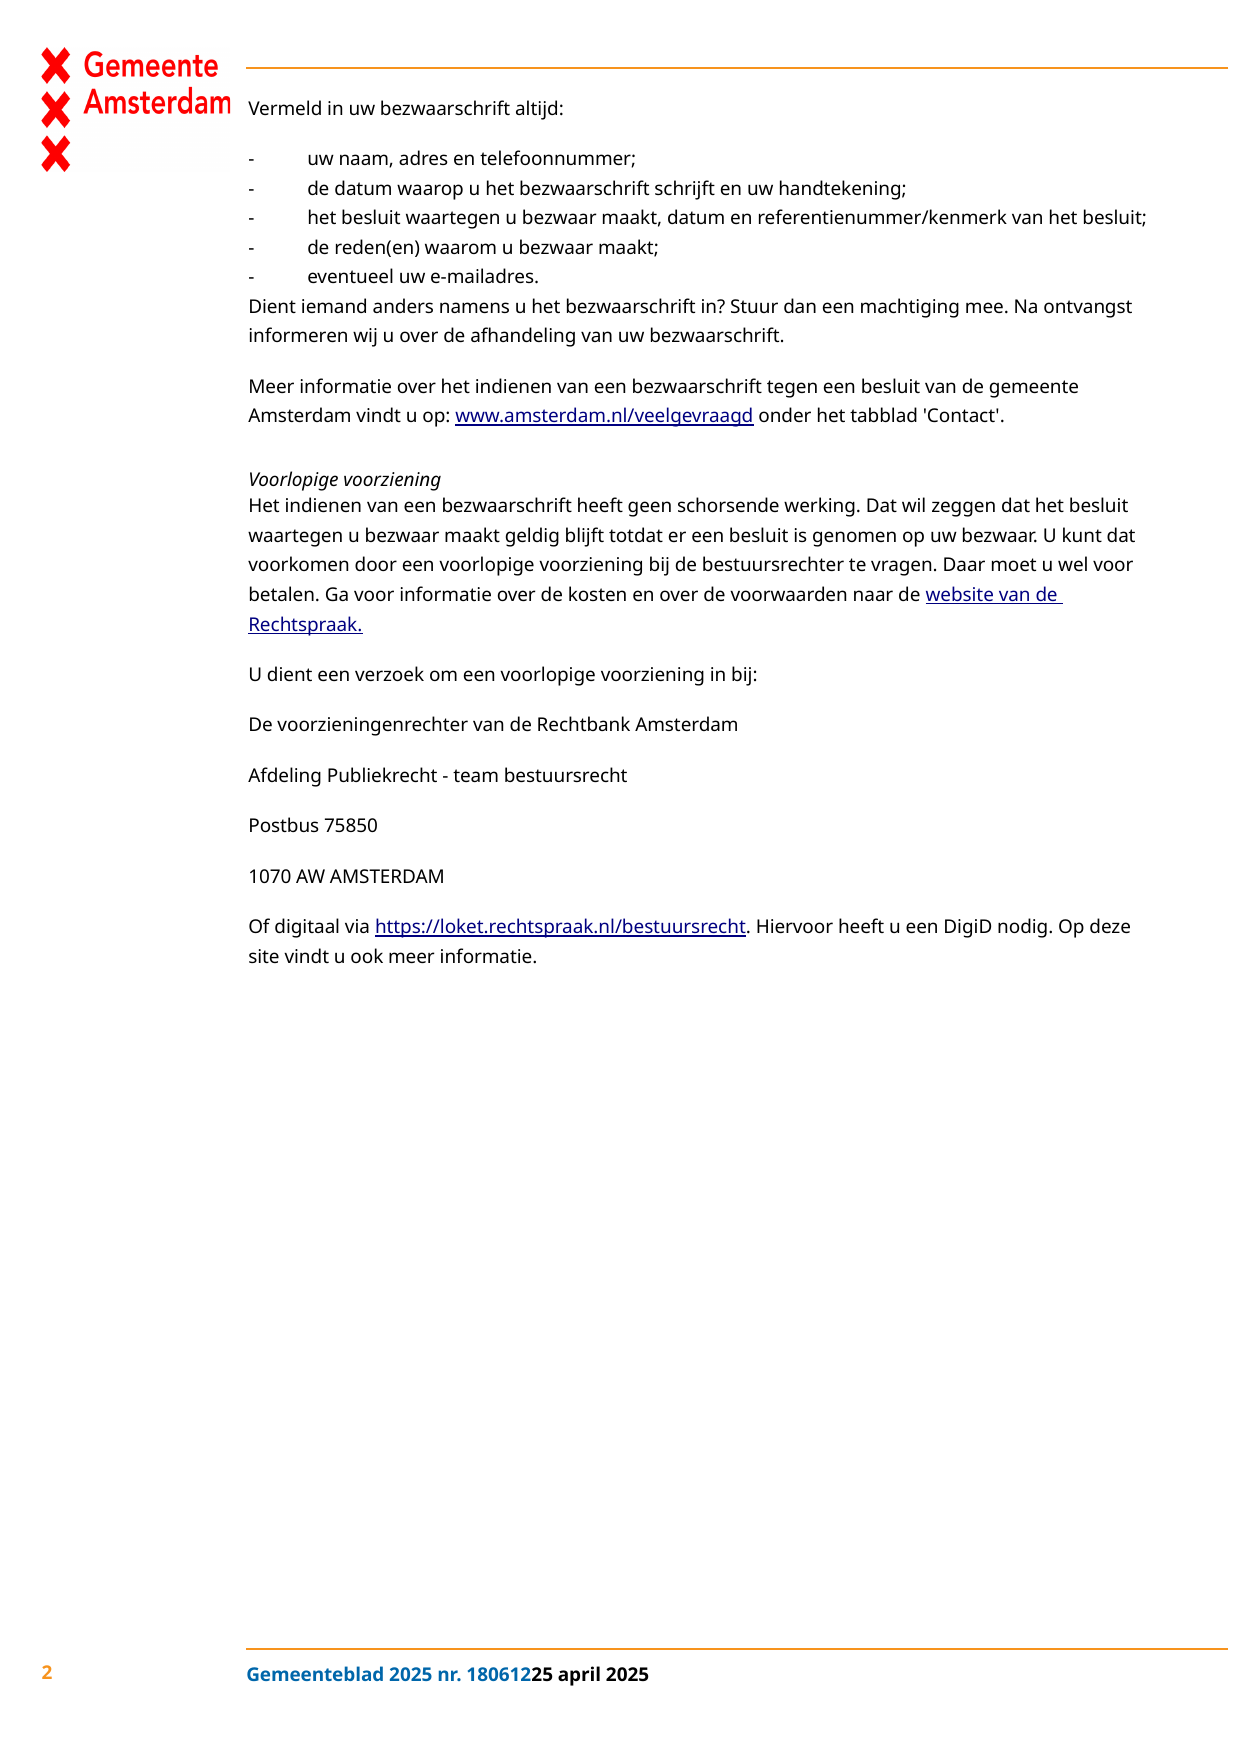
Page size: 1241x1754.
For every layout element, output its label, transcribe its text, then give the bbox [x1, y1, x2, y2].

text Voorlopige voorziening [248, 467, 1152, 492]
text 1070 AW AMSTERDAM [248, 863, 1152, 888]
text Vermeld in uw bezwaarschrift altijd: [248, 95, 1152, 121]
list de datum waarop u het bezwaarschrift schrijft en uw handtekening; [248, 175, 1152, 201]
text U dient een verzoek om een voorlopige voorziening in bij: [248, 661, 1152, 687]
text Dient iemand anders namens u het bezwaarschrift in? Stuur dan een machtiging mee. Na ontvangst informeren wij u over de afhandeling van uw bezwaarschrift. [248, 293, 1152, 348]
list eventueel uw e-mailadres. [248, 263, 1152, 289]
list het besluit waartegen u bezwaar maakt, datum en referentienummer/kenmerk van het besluit; [248, 204, 1152, 230]
text Afdeling Publiekrecht - team bestuursrecht [248, 762, 1152, 788]
list de reden(en) waarom u bezwaar maakt; [248, 234, 1152, 260]
text Postbus 75850 [248, 812, 1152, 838]
picture [41, 47, 231, 172]
list uw naam, adres en telefoonnummer; [248, 145, 1152, 171]
text Meer informatie over het indienen van een bezwaarschrift tegen een besluit van de gemeente Amsterdam vindt u op: www.amsterdam.nl/veelgevraagd onder het tabblad 'Contact'. [248, 373, 1152, 428]
text Het indienen van een bezwaarschrift heeft geen schorsende werking. Dat wil zeggen dat het besluit waartegen u bezwaar maakt geldig blijft totdat er een besluit is genomen op uw bezwaar. U kunt dat voorkomen door een voorlopige voorziening bij de bestuursrechter te vragen. Daar moet u wel voor betalen. Ga voor informatie over de kosten en over de voorwaarden naar de website van de Rechtspraak. [248, 492, 1152, 636]
text De voorzieningenrechter van de Rechtbank Amsterdam [248, 712, 1152, 737]
text Of digitaal via https://loket.rechtspraak.nl/bestuursrecht. Hiervoor heeft u een DigiD nodig. Op deze site vindt u ook meer informatie. [248, 913, 1152, 968]
